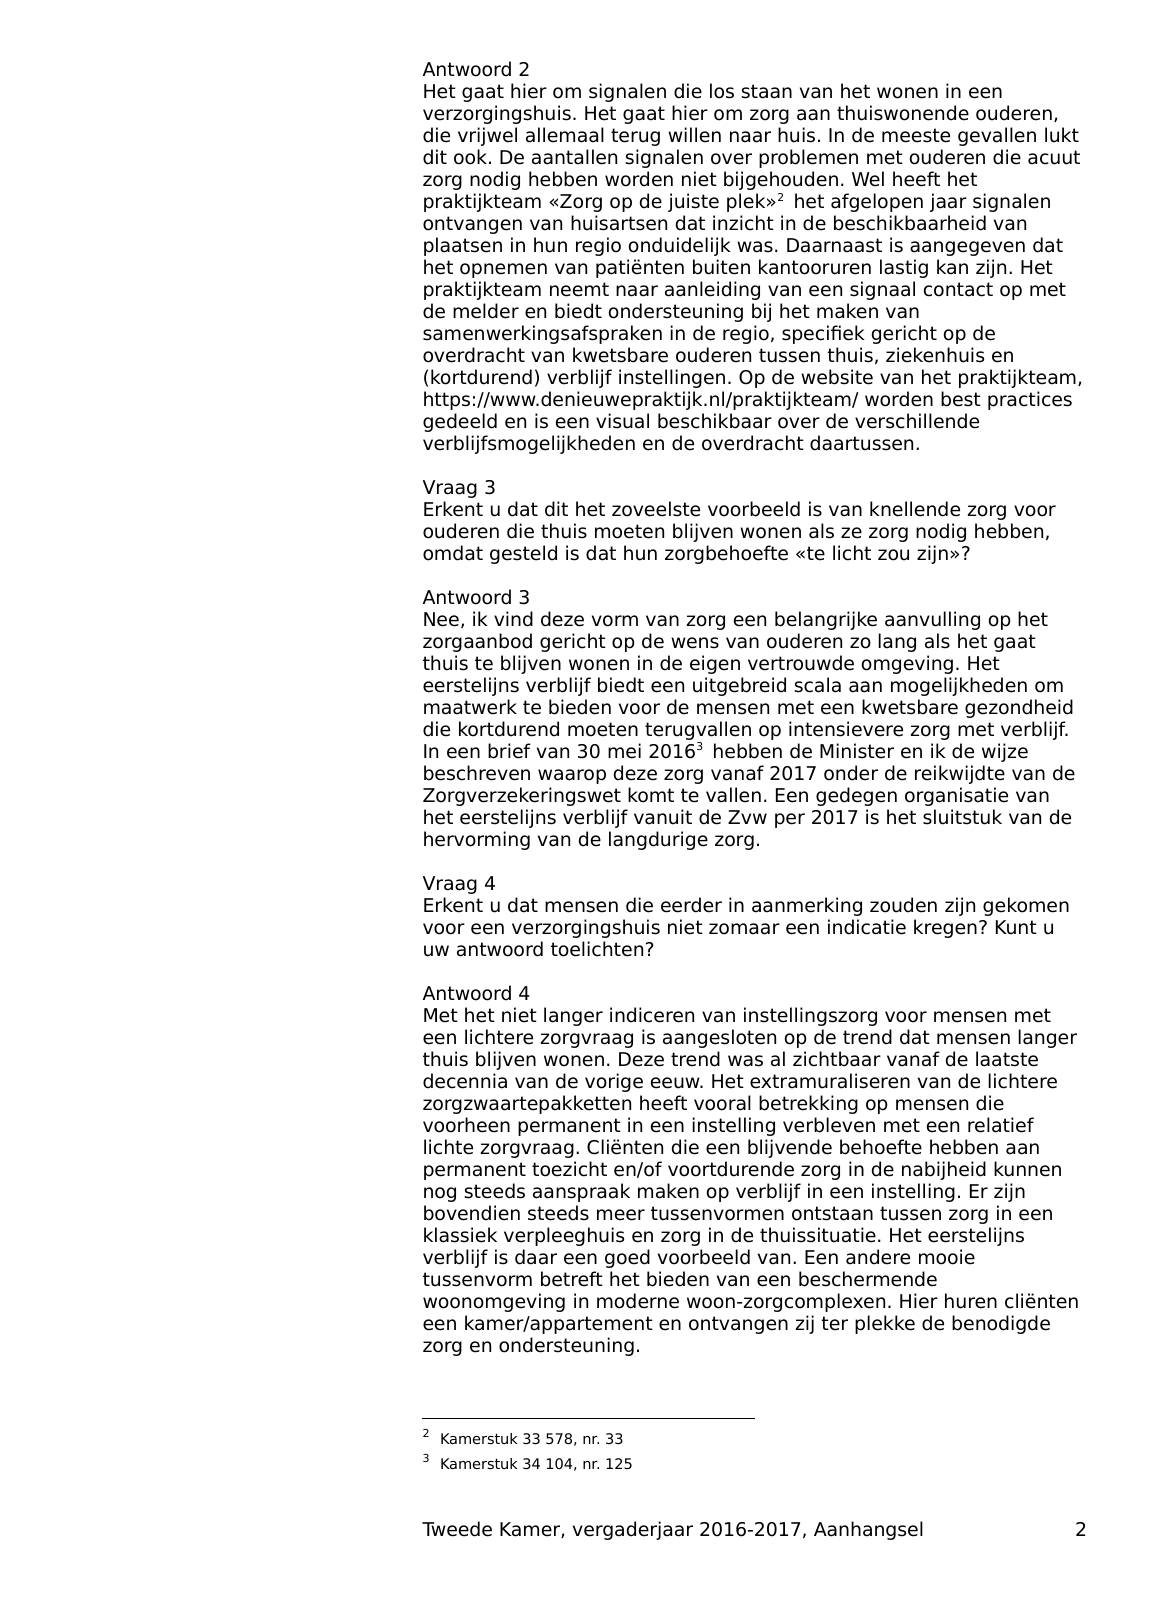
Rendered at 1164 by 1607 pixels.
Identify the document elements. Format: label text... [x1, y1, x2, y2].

text Erkent u dat mensen die eerder in aanmerking zouden zijn gekomen voor een verzorgingshuis niet zomaar een indicatie kregen? Kunt u uw antwoord toelichten? [422, 895, 1087, 961]
text Kamerstuk 33 578, nr. 33 [422, 1427, 1087, 1449]
text Met het niet langer indiceren van instellingszorg voor mensen met een lichtere zorgvraag is aangesloten op de trend dat mensen langer thuis blijven wonen. Deze trend was al zichtbaar vanaf de laatste decennia van de vorige eeuw. Het extramuraliseren van de lichtere zorgzwaartepakketten heeft vooral betrekking op mensen die voorheen permanent in een instelling verbleven met een relatief lichte zorgvraag. Cliënten die een blijvende behoefte hebben aan permanent toezicht en/of voortdurende zorg in de nabijheid kunnen nog steeds aanspraak maken op verblijf in een instelling. Er zijn bovendien steeds meer tussenvormen ontstaan tussen zorg in een klassiek verpleeghuis en zorg in de thuissituatie. Het eerstelijns verblijf is daar een goed voorbeeld van. Een andere mooie tussenvorm betreft het bieden van een beschermende woonomgeving in moderne woon-zorgcomplexen. Hier huren cliënten een kamer/appartement en ontvangen zij ter plekke de benodigde zorg en ondersteuning. [422, 1005, 1087, 1357]
text Vraag 3 [422, 477, 1087, 499]
text Kamerstuk 34 104, nr. 125 [422, 1452, 1087, 1474]
text Erkent u dat dit het zoveelste voorbeeld is van knellende zorg voor ouderen die thuis moeten blijven wonen als ze zorg nodig hebben, omdat gesteld is dat hun zorgbehoefte «te licht zou zijn»? [422, 499, 1087, 565]
text Vraag 4 [422, 873, 1087, 895]
text Antwoord 4 [422, 983, 1087, 1005]
text Antwoord 2 [422, 59, 1087, 81]
text Nee, ik vind deze vorm van zorg een belangrijke aanvulling op het zorgaanbod gericht op de wens van ouderen zo lang als het gaat thuis te blijven wonen in de eigen vertrouwde omgeving. Het eerstelijns verblijf biedt een uitgebreid scala aan mogelijkheden om maatwerk te bieden voor de mensen met een kwetsbare gezondheid die kortdurend moeten terugvallen op intensievere zorg met verblijf. In een brief van 30 mei 2016 hebben de Minister en ik de wijze beschreven waarop deze zorg vanaf 2017 onder de reikwijdte van de Zorgverzekeringswet komt te vallen. Een gedegen organisatie van het eerstelijns verblijf vanuit de Zvw per 2017 is het sluitstuk van de hervorming van de langdurige zorg. [422, 609, 1087, 851]
text Het gaat hier om signalen die los staan van het wonen in een verzorgingshuis. Het gaat hier om zorg aan thuiswonende ouderen, die vrijwel allemaal terug willen naar huis. In de meeste gevallen lukt dit ook. De aantallen signalen over problemen met ouderen die acuut zorg nodig hebben worden niet bijgehouden. Wel heeft het praktijkteam «Zorg op de juiste plek» het afgelopen jaar signalen ontvangen van huisartsen dat inzicht in de beschikbaarheid van plaatsen in hun regio onduidelijk was. Daarnaast is aangegeven dat het opnemen van patiënten buiten kantooruren lastig kan zijn. Het praktijkteam neemt naar aanleiding van een signaal contact op met de melder en biedt ondersteuning bij het maken van samenwerkingsafspraken in de regio, specifiek gericht op de overdracht van kwetsbare ouderen tussen thuis, ziekenhuis en (kortdurend) verblijf instellingen. Op de website van het praktijkteam, https://www.denieuwepraktijk.nl/praktijkteam/ worden best practices gedeeld en is een visual beschikbaar over de verschillende verblijfsmogelijkheden en de overdracht daartussen. [422, 81, 1087, 455]
text Antwoord 3 [422, 587, 1087, 609]
